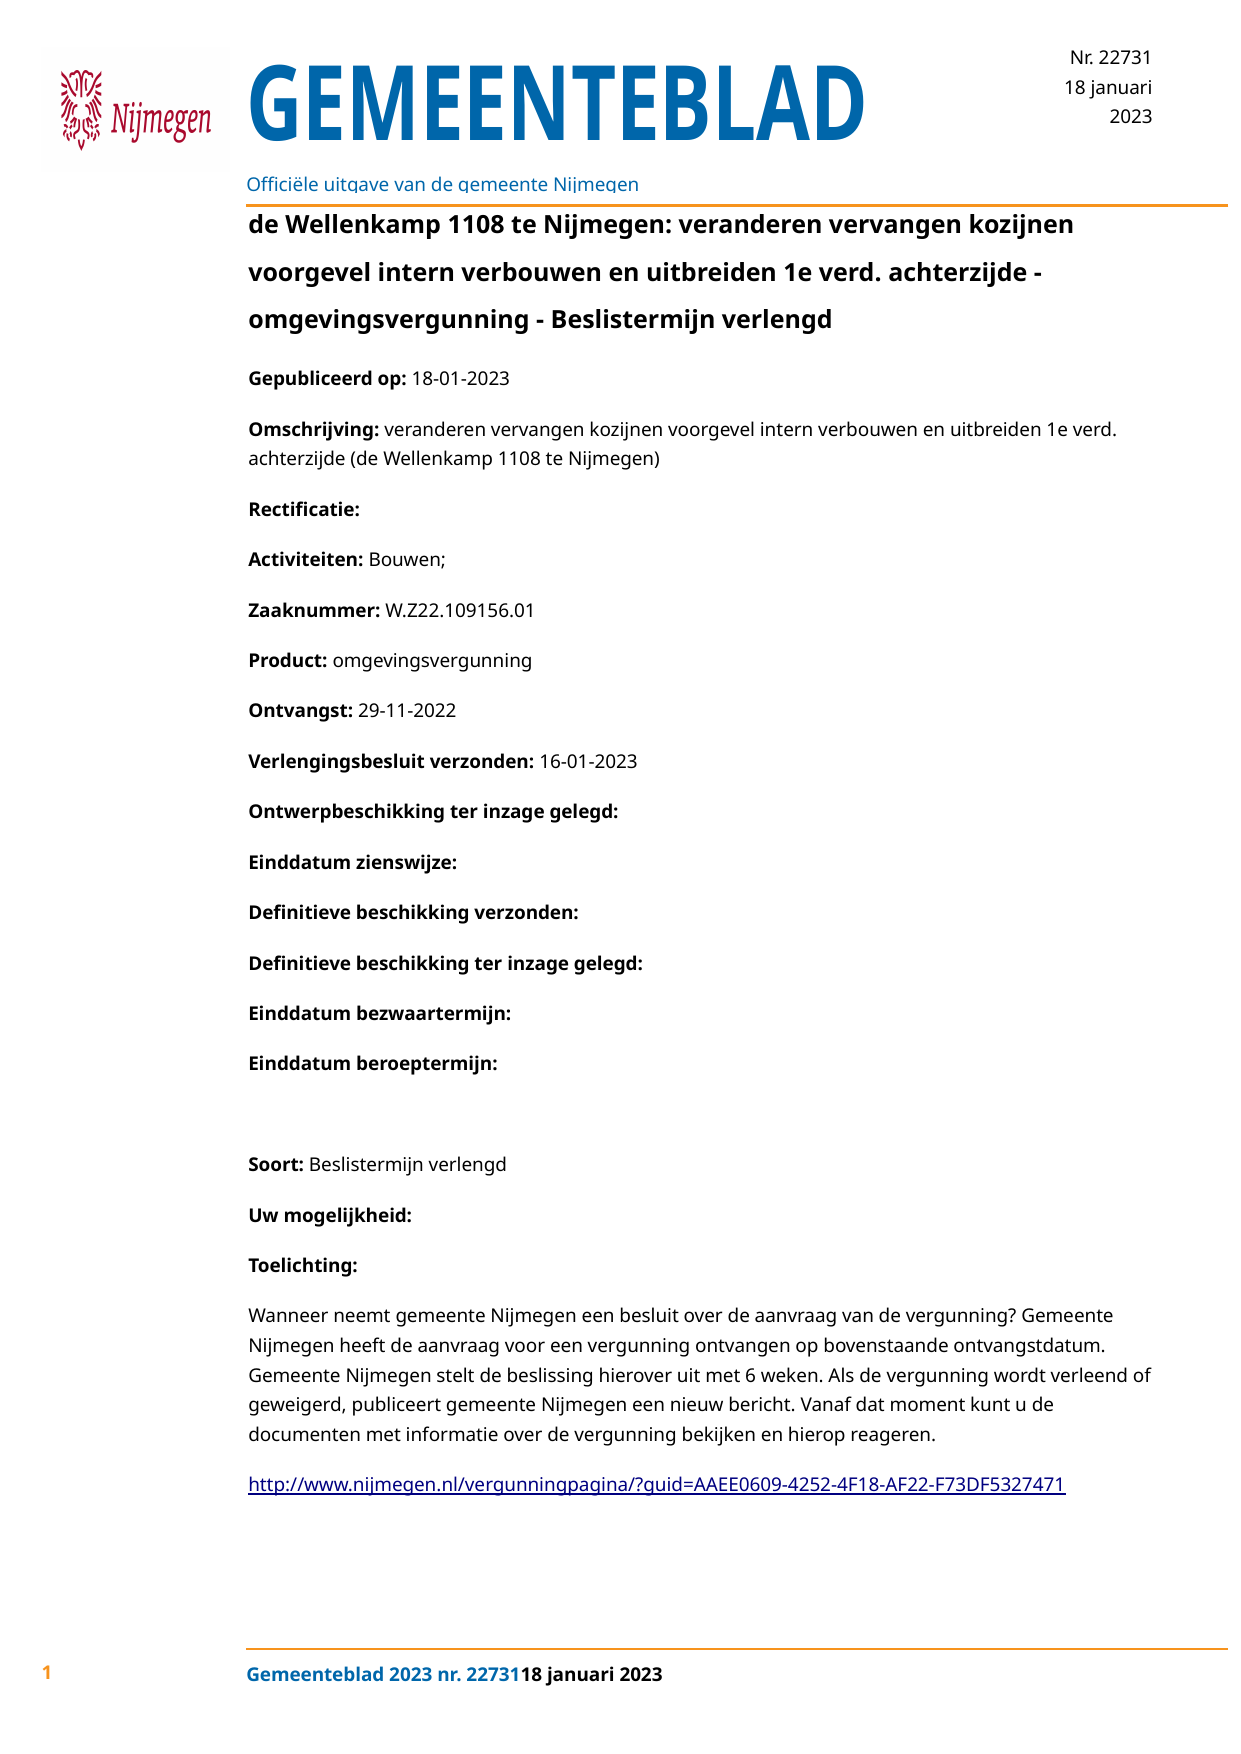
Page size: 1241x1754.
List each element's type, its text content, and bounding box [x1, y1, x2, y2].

text Ontwerpbeschikking ter inzage gelegd: [248, 798, 1152, 824]
text Einddatum zienswijze: [248, 849, 1152, 874]
text Toelichting: [248, 1252, 1152, 1278]
text de Wellenkamp 1108 te Nijmegen: veranderen vervangen kozijnen voorgevel intern verbouwen en uitbreiden 1e verd. achterzijde - omgevingsvergunning - Beslistermijn verlengd [248, 207, 1152, 336]
text Soort: Beslistermijn verlengd [248, 1151, 1152, 1177]
picture [41, 47, 231, 172]
text Definitieve beschikking verzonden: [248, 899, 1152, 925]
text http://www.nijmegen.nl/vergunningpagina/?guid=AAEE0609-4252-4F18-AF22-F73DF5327471 [248, 1471, 1152, 1497]
text Uw mogelijkheid: [248, 1202, 1152, 1227]
text Definitieve beschikking ter inzage gelegd: [248, 950, 1152, 975]
text Omschrijving: veranderen vervangen kozijnen voorgevel intern verbouwen en uitbreiden 1e verd. achterzijde (de Wellenkamp 1108 te Nijmegen) [248, 416, 1152, 471]
text Wanneer neemt gemeente Nijmegen een besluit over de aanvraag van de vergunning? Gemeente Nijmegen heeft de aanvraag voor een vergunning ontvangen op bovenstaande ontvangstdatum. Gemeente Nijmegen stelt de beslissing hierover uit met 6 weken. Als de vergunning wordt verleend of geweigerd, publiceert gemeente Nijmegen een nieuw bericht. Vanaf dat moment kunt u de documenten met informatie over de vergunning bekijken en hierop reageren. [248, 1303, 1152, 1447]
text Activiteiten: Bouwen; [248, 546, 1152, 572]
text Einddatum beroeptermijn: [248, 1051, 1152, 1076]
text Einddatum bezwaartermijn: [248, 1000, 1152, 1026]
text Gepubliceerd op: 18-01-2023 [248, 366, 1152, 391]
text Zaaknummer: W.Z22.109156.01 [248, 597, 1152, 622]
text Product: omgevingsvergunning [248, 647, 1152, 673]
text Rectificatie: [248, 496, 1152, 522]
text Ontvangst: 29-11-2022 [248, 698, 1152, 723]
text Verlengingsbesluit verzonden: 16-01-2023 [248, 748, 1152, 774]
